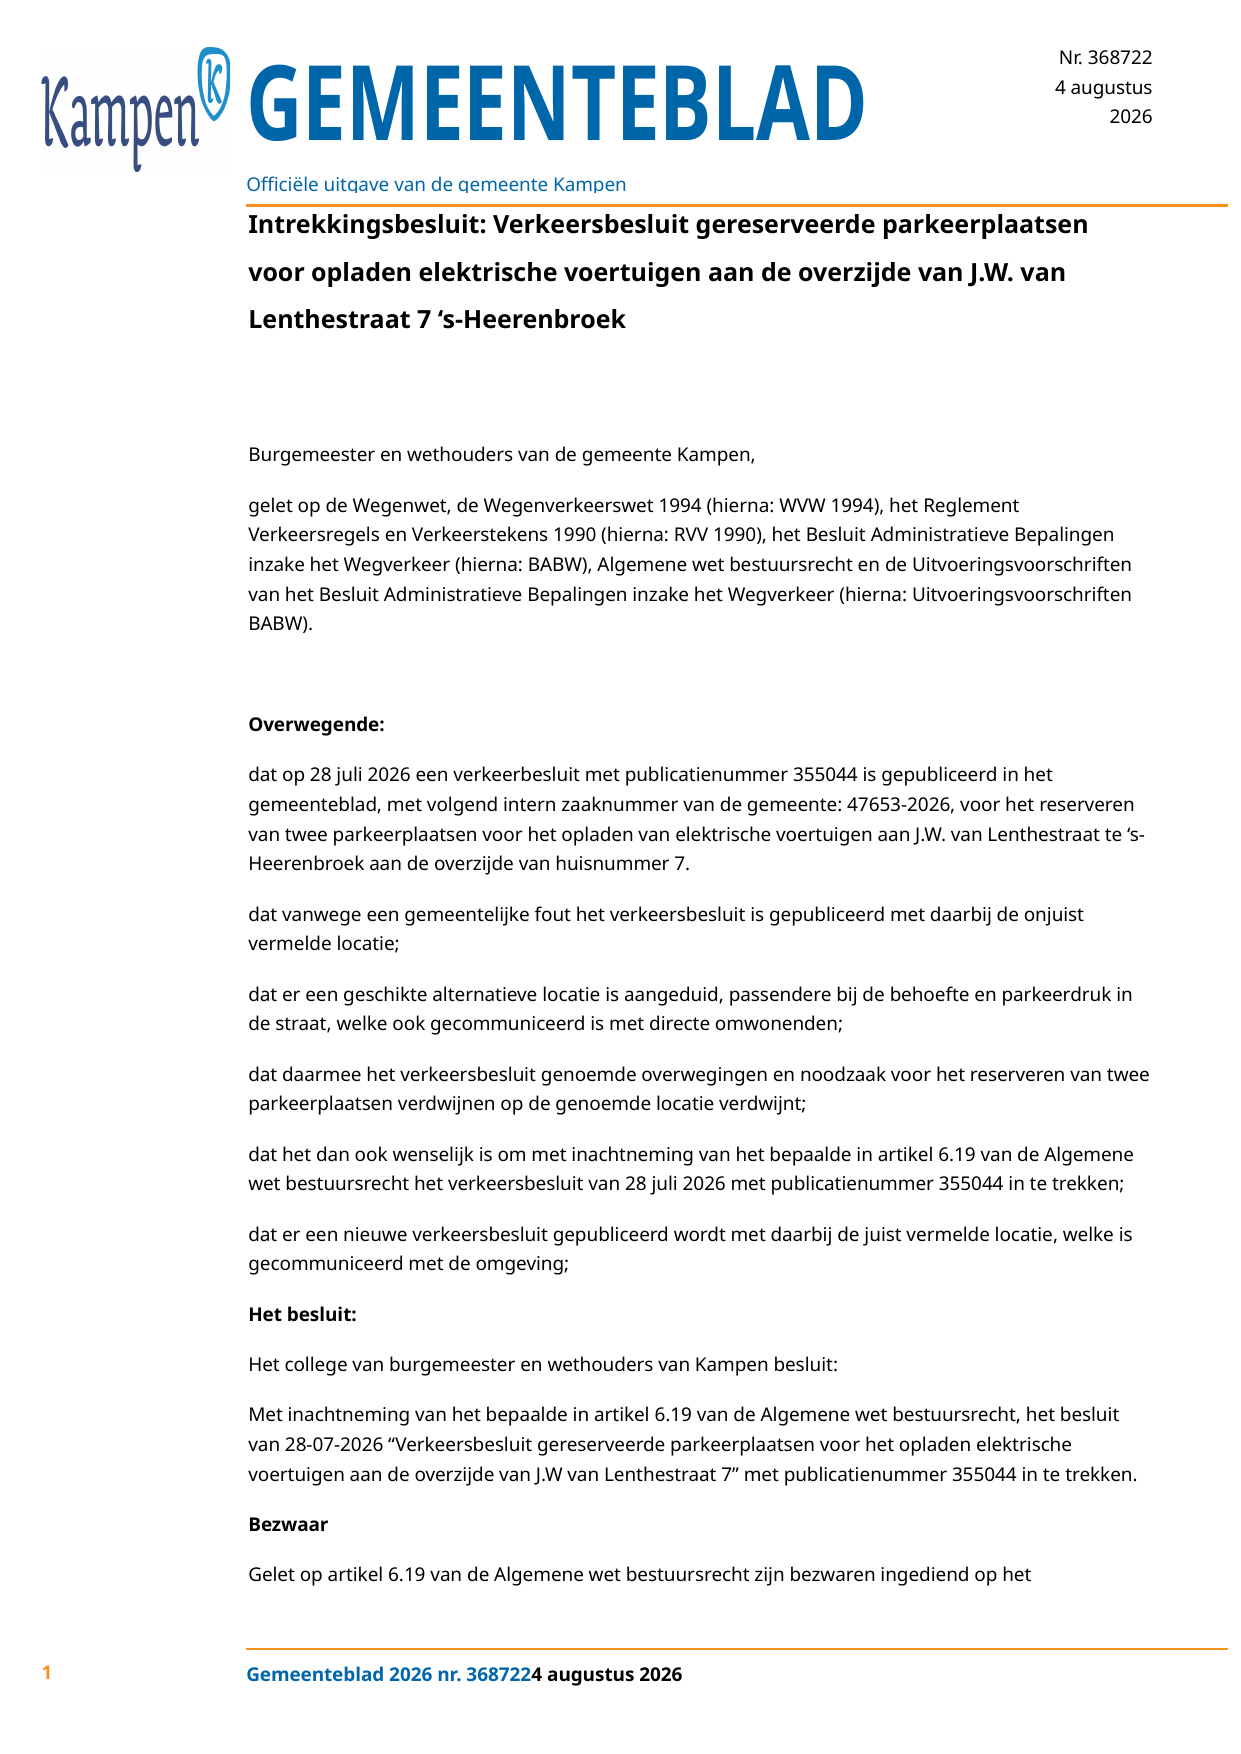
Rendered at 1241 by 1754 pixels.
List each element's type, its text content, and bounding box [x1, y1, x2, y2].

text dat daarmee het verkeersbesluit genoemde overwegingen en noodzaak voor het reserveren van twee parkeerplaatsen verdwijnen op de genoemde locatie verdwijnt; [248, 1061, 1152, 1116]
text Met inachtneming van het bepaalde in artikel 6.19 van de Algemene wet bestuursrecht, het besluit van 28-07-2026 “Verkeersbesluit gereserveerde parkeerplaatsen voor het opladen elektrische voertuigen aan de overzijde van J.W van Lenthestraat 7” met publicatienummer 355044 in te trekken. [248, 1402, 1152, 1487]
text dat er een geschikte alternatieve locatie is aangeduid, passendere bij de behoefte en parkeerdruk in de straat, welke ook gecommuniceerd is met directe omwonenden; [248, 981, 1152, 1036]
text dat op 28 juli 2026 een verkeerbesluit met publicatienummer 355044 is gepubliceerd in het gemeenteblad, met volgend intern zaaknummer van de gemeente: 47653-2026, voor het reserveren van twee parkeerplaatsen voor het opladen van elektrische voertuigen aan J.W. van Lenthestraat te ‘s-Heerenbroek aan de overzijde van huisnummer 7. [248, 762, 1152, 876]
picture [41, 47, 231, 172]
text Het college van burgemeester en wethouders van Kampen besluit: [248, 1351, 1152, 1377]
text Het besluit: [248, 1301, 1152, 1327]
text Gelet op artikel 6.19 van de Algemene wet bestuursrecht zijn bezwaren ingediend op het [248, 1562, 1152, 1587]
text gelet op de Wegenwet, de Wegenverkeerswet 1994 (hierna: WVW 1994), het Reglement Verkeersregels en Verkeerstekens 1990 (hierna: RVV 1990), het Besluit Administratieve Bepalingen inzake het Wegverkeer (hierna: BABW), Algemene wet bestuursrecht en de Uitvoeringsvoorschriften van het Besluit Administratieve Bepalingen inzake het Wegverkeer (hierna: Uitvoeringsvoorschriften BABW). [248, 492, 1152, 636]
text Bezwaar [248, 1511, 1152, 1537]
text Burgemeester en wethouders van de gemeente Kampen, [248, 442, 1152, 467]
text dat het dan ook wenselijk is om met inachtneming van het bepaalde in artikel 6.19 van de Algemene wet bestuursrecht het verkeersbesluit van 28 juli 2026 met publicatienummer 355044 in te trekken; [248, 1141, 1152, 1196]
text Overwegende: [248, 711, 1152, 737]
text dat er een nieuwe verkeersbesluit gepubliceerd wordt met daarbij de juist vermelde locatie, welke is gecommuniceerd met de omgeving; [248, 1221, 1152, 1276]
text dat vanwege een gemeentelijke fout het verkeersbesluit is gepubliceerd met daarbij de onjuist vermelde locatie; [248, 901, 1152, 956]
text Intrekkingsbesluit: Verkeersbesluit gereserveerde parkeerplaatsen voor opladen elektrische voertuigen aan de overzijde van J.W. van Lenthestraat 7 ‘s-Heerenbroek [248, 207, 1152, 336]
